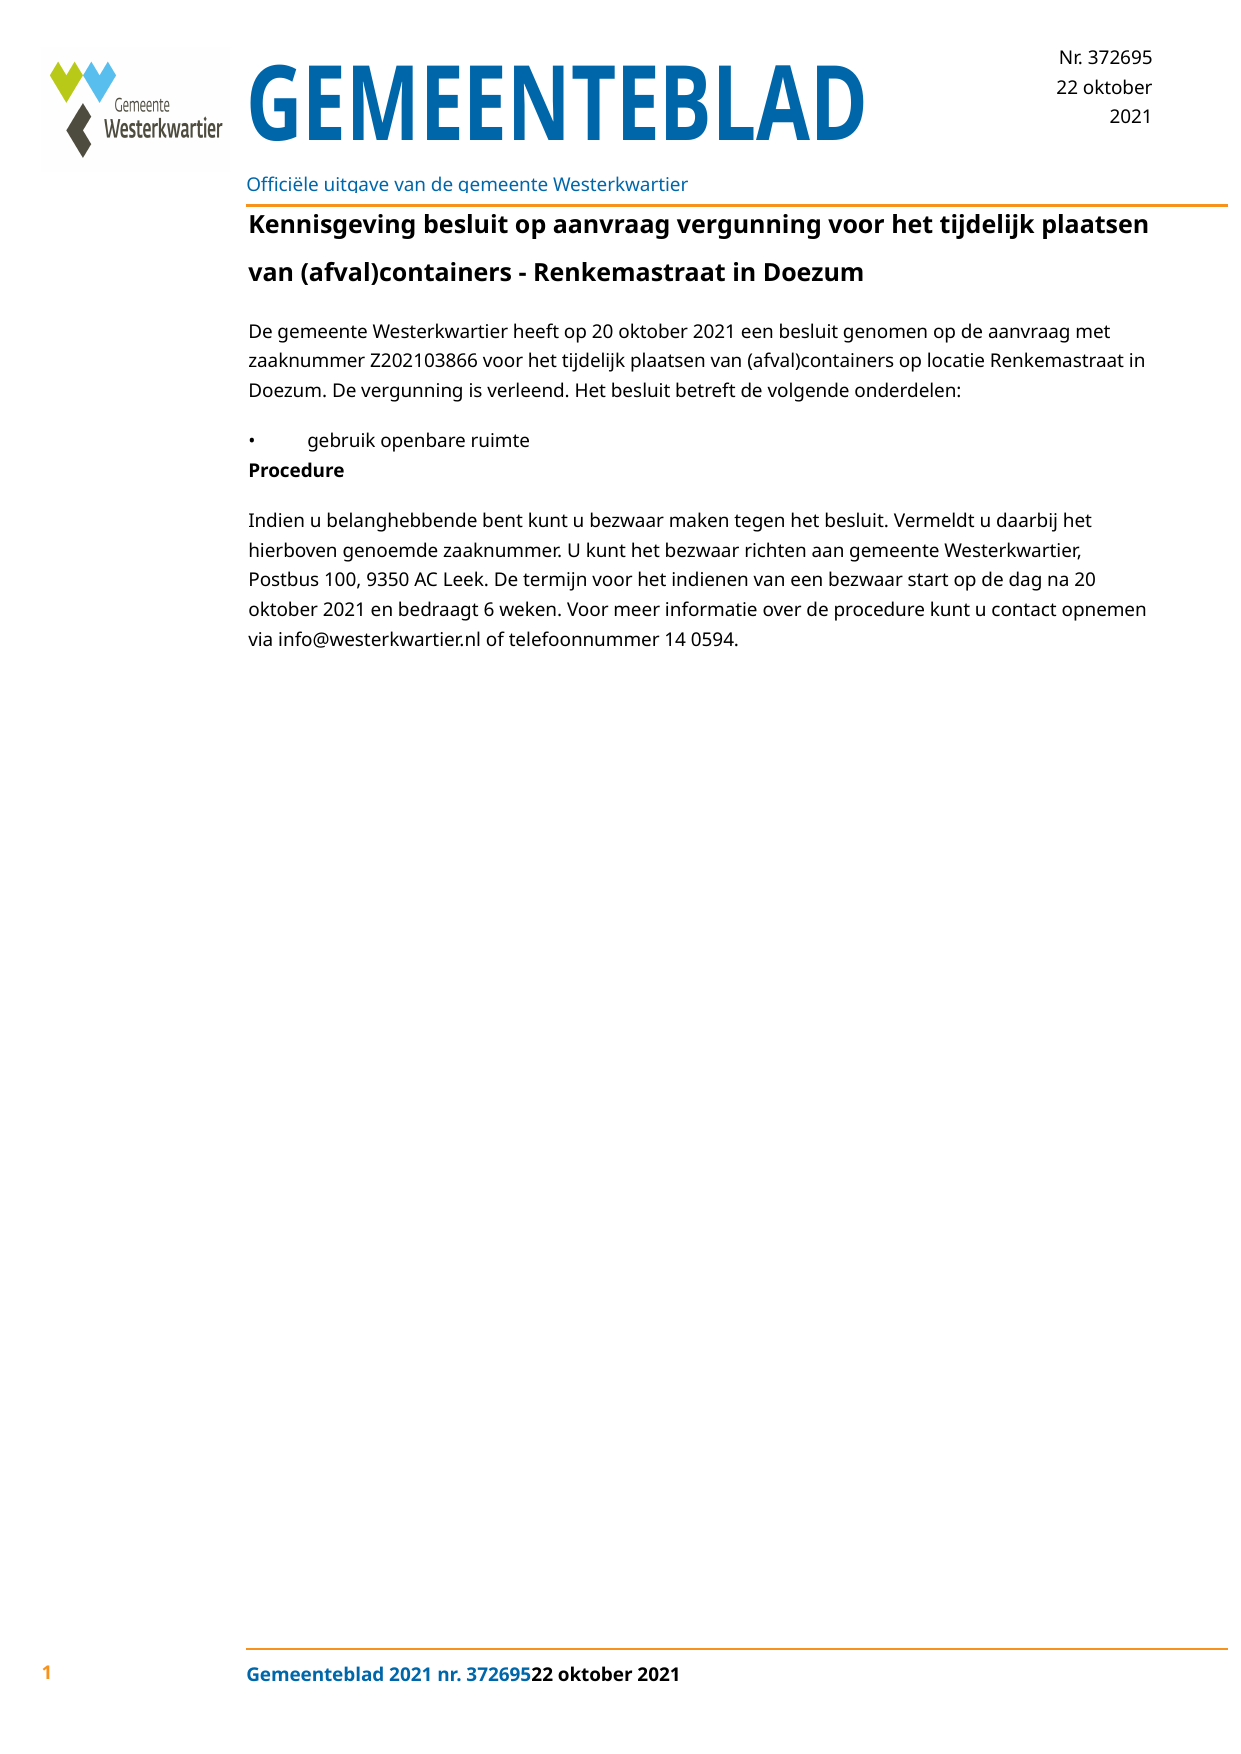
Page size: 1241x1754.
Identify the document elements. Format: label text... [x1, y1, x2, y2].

text Kennisgeving besluit op aanvraag vergunning voor het tijdelijk plaatsen van (afval)containers - Renkemastraat in Doezum [248, 207, 1152, 288]
text Procedure [248, 457, 1152, 483]
text De gemeente Westerkwartier heeft op 20 oktober 2021 een besluit genomen op de aanvraag met zaaknummer Z202103866 voor het tijdelijk plaatsen van (afval)containers op locatie Renkemastraat in Doezum. De vergunning is verleend. Het besluit betreft de volgende onderdelen: [248, 318, 1152, 403]
list gebruik openbare ruimte [248, 427, 1152, 453]
text Indien u belanghebbende bent kunt u bezwaar maken tegen het besluit. Vermeldt u daarbij het hierboven genoemde zaaknummer. U kunt het bezwaar richten aan gemeente Westerkwartier, Postbus 100, 9350 AC Leek. De termijn voor het indienen van een bezwaar start op de dag na 20 oktober 2021 en bedraagt 6 weken. Voor meer informatie over de procedure kunt u contact opnemen via info@westerkwartier.nl of telefoonnummer 14 0594. [248, 507, 1152, 652]
picture [41, 47, 231, 172]
